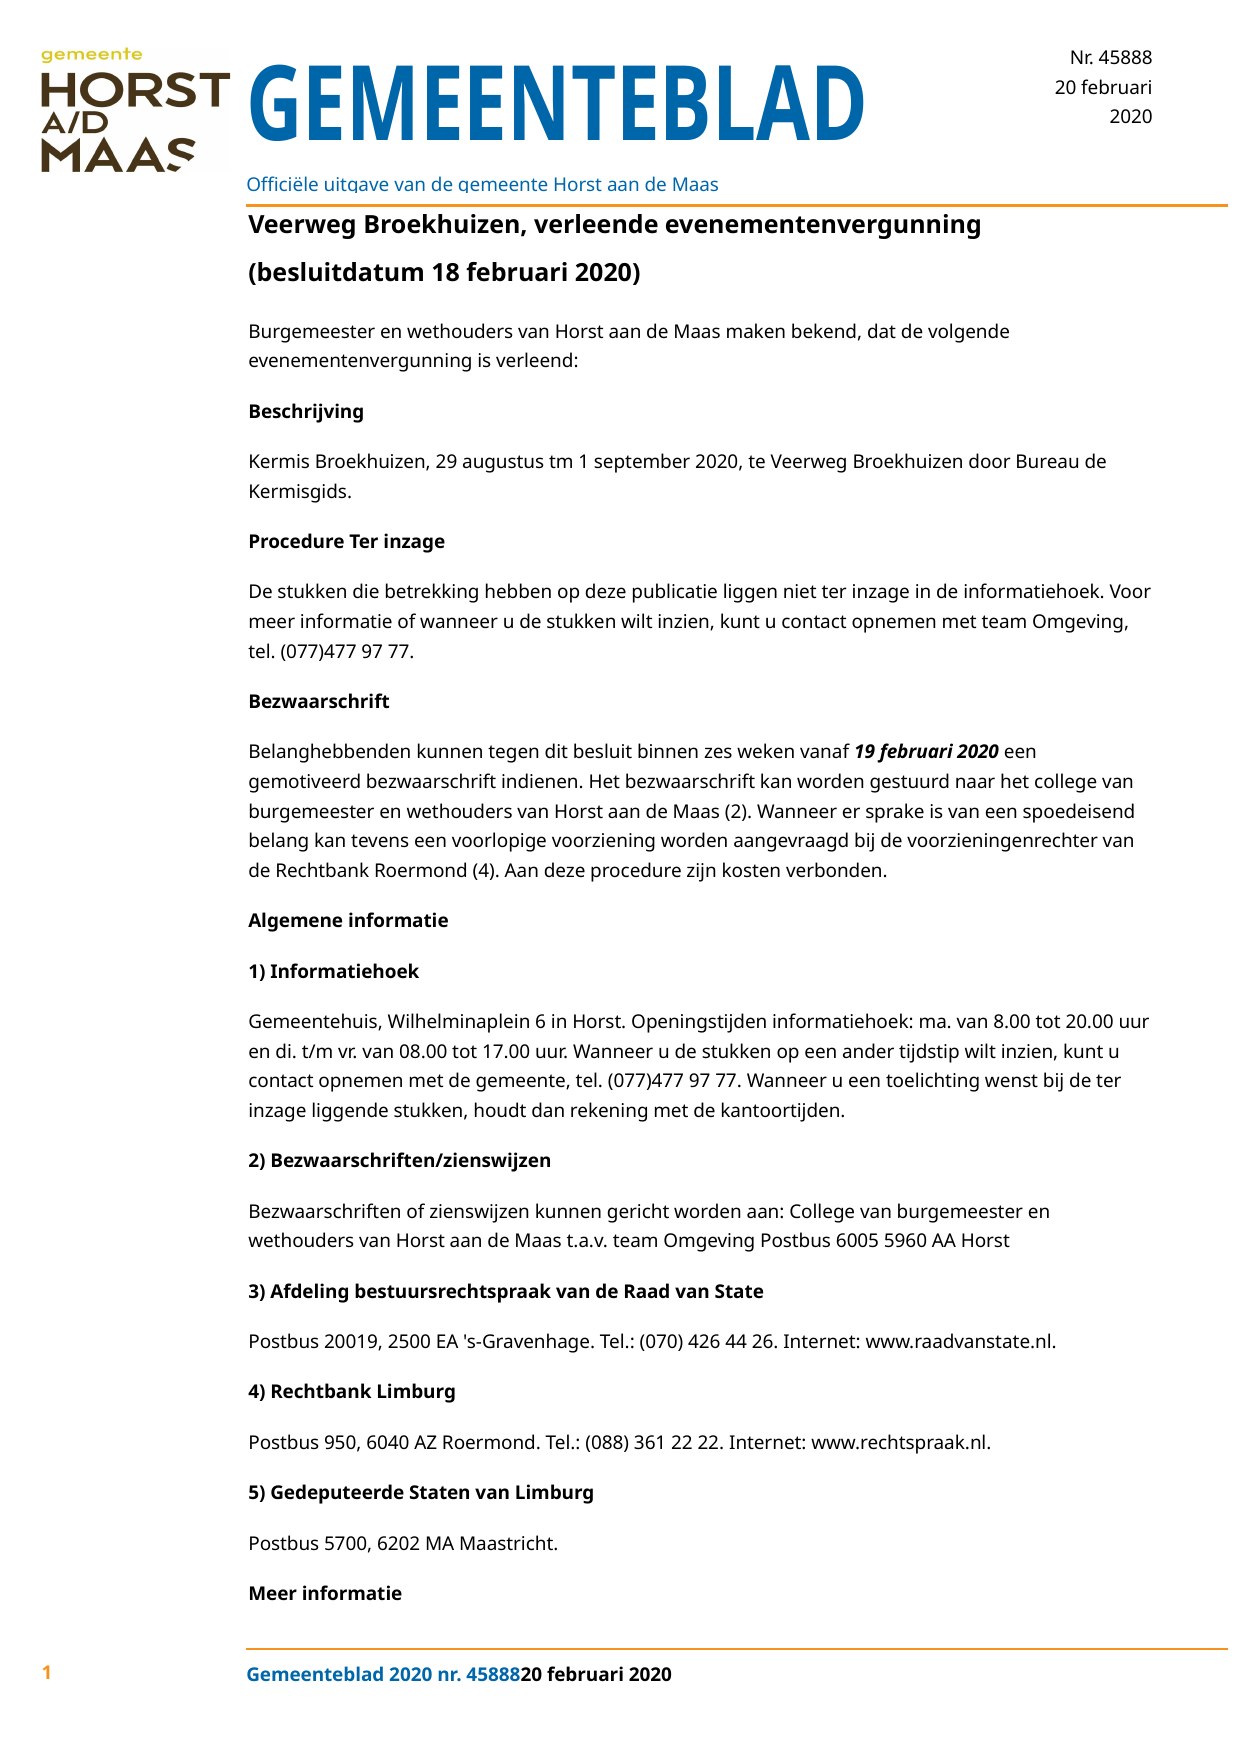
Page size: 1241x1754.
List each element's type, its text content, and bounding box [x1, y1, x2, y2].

picture [41, 47, 231, 172]
text 2) Bezwaarschriften/zienswijzen [248, 1147, 1152, 1173]
text Burgemeester en wethouders van Horst aan de Maas maken bekend, dat de volgende evenementenvergunning is verleend: [248, 318, 1152, 373]
text Postbus 20019, 2500 EA 's-Gravenhage. Tel.: (070) 426 44 26. Internet: www.raadvanstate.nl. [248, 1328, 1152, 1354]
text Kermis Broekhuizen, 29 augustus tm 1 september 2020, te Veerweg Broekhuizen door Bureau de Kermisgids. [248, 448, 1152, 504]
text Postbus 950, 6040 AZ Roermond. Tel.: (088) 361 22 22. Internet: www.rechtspraak.nl. [248, 1429, 1152, 1455]
text De stukken die betrekking hebben op deze publicatie liggen niet ter inzage in de informatiehoek. Voor meer informatie of wanneer u de stukken wilt inzien, kunt u contact opnemen met team Omgeving, tel. (077)477 97 77. [248, 579, 1152, 664]
text Algemene informatie [248, 907, 1152, 933]
text Bezwaarschrift [248, 688, 1152, 714]
text Bezwaarschriften of zienswijzen kunnen gericht worden aan: College van burgemeester en wethouders van Horst aan de Maas t.a.v. team Omgeving Postbus 6005 5960 AA Horst [248, 1198, 1152, 1253]
text Belanghebbenden kunnen tegen dit besluit binnen zes weken vanaf 19 februari 2020 een gemotiveerd bezwaarschrift indienen. Het bezwaarschrift kan worden gestuurd naar het college van burgemeester en wethouders van Horst aan de Maas (2). Wanneer er sprake is van een spoedeisend belang kan tevens een voorlopige voorziening worden aangevraagd bij de voorzieningenrechter van de Rechtbank Roermond (4). Aan deze procedure zijn kosten verbonden. [248, 739, 1152, 883]
text Procedure Ter inzage [248, 528, 1152, 554]
text Meer informatie [248, 1580, 1152, 1606]
text Veerweg Broekhuizen, verleende evenementenvergunning (besluitdatum 18 februari 2020) [248, 207, 1152, 288]
text 4) Rechtbank Limburg [248, 1379, 1152, 1404]
text 5) Gedeputeerde Staten van Limburg [248, 1479, 1152, 1505]
text 1) Informatiehoek [248, 958, 1152, 984]
text 3) Afdeling bestuursrechtspraak van de Raad van State [248, 1278, 1152, 1304]
text Gemeentehuis, Wilhelminaplein 6 in Horst. Openingstijden informatiehoek: ma. van 8.00 tot 20.00 uur en di. t/m vr. van 08.00 tot 17.00 uur. Wanneer u de stukken op een ander tijdstip wilt inzien, kunt u contact opnemen met de gemeente, tel. (077)477 97 77. Wanneer u een toelichting wenst bij de ter inzage liggende stukken, houdt dan rekening met de kantoortijden. [248, 1008, 1152, 1123]
text Postbus 5700, 6202 MA Maastricht. [248, 1530, 1152, 1556]
text Beschrijving [248, 398, 1152, 424]
